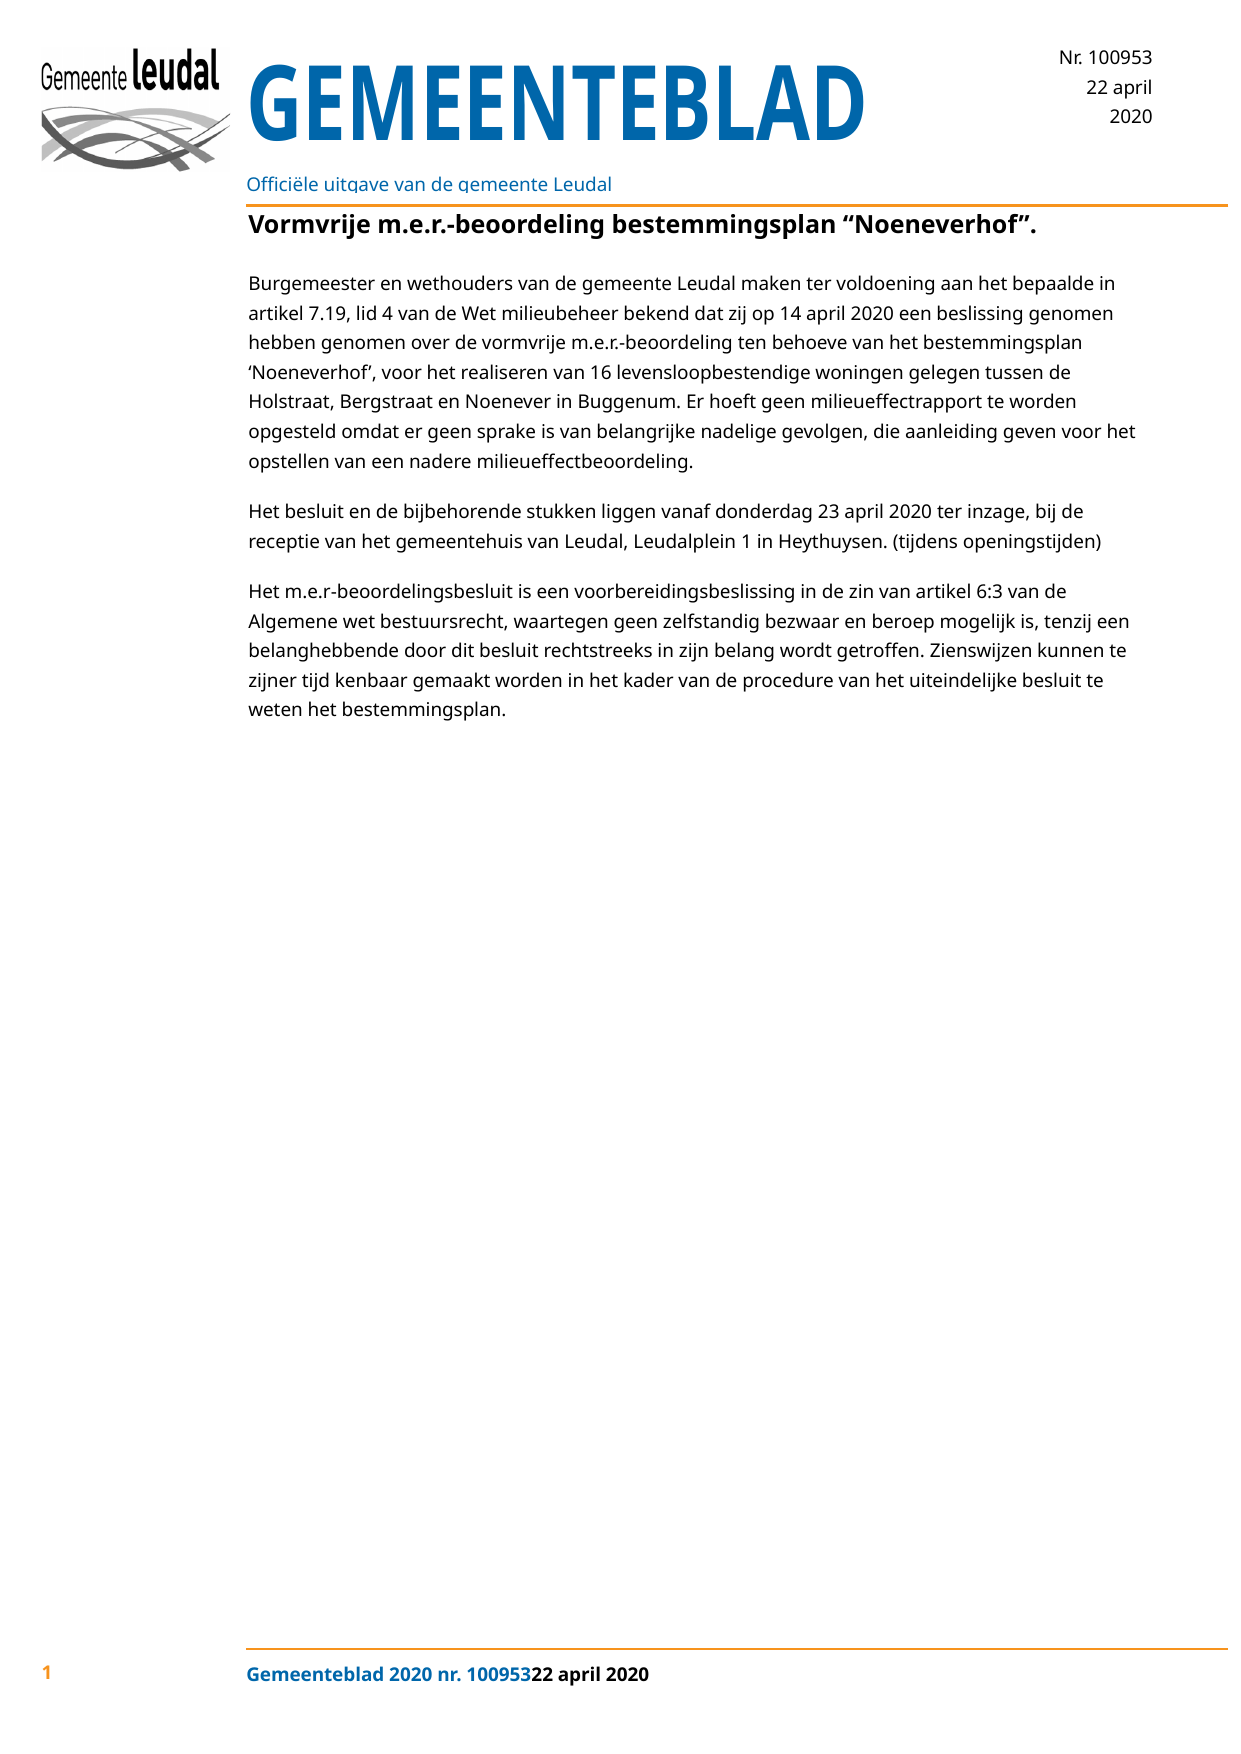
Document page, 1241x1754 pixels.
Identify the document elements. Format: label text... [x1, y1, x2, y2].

text Vormvrije m.e.r.-beoordeling bestemmingsplan “Noeneverhof”. [248, 207, 1152, 241]
text Het m.e.r-beoordelingsbesluit is een voorbereidingsbeslissing in de zin van artikel 6:3 van de Algemene wet bestuursrecht, waartegen geen zelfstandig bezwaar en beroep mogelijk is, tenzij een belanghebbende door dit besluit rechtstreeks in zijn belang wordt getroffen. Zienswijzen kunnen te zijner tijd kenbaar gemaakt worden in het kader van de procedure van het uiteindelijke besluit te weten het bestemmingsplan. [248, 578, 1152, 722]
picture [41, 47, 231, 172]
text Burgemeester en wethouders van de gemeente Leudal maken ter voldoening aan het bepaalde in artikel 7.19, lid 4 van de Wet milieubeheer bekend dat zij op 14 april 2020 een beslissing genomen hebben genomen over de vormvrije m.e.r.-beoordeling ten behoeve van het bestemmingsplan ‘Noeneverhof’, voor het realiseren van 16 levensloopbestendige woningen gelegen tussen de Holstraat, Bergstraat en Noenever in Buggenum. Er hoeft geen milieueffectrapport te worden opgesteld omdat er geen sprake is van belangrijke nadelige gevolgen, die aanleiding geven voor het opstellen van een nadere milieueffectbeoordeling. [248, 270, 1152, 473]
text Het besluit en de bijbehorende stukken liggen vanaf donderdag 23 april 2020 ter inzage, bij de receptie van het gemeentehuis van Leudal, Leudalplein 1 in Heythuysen. (tijdens openingstijden) [248, 498, 1152, 553]
